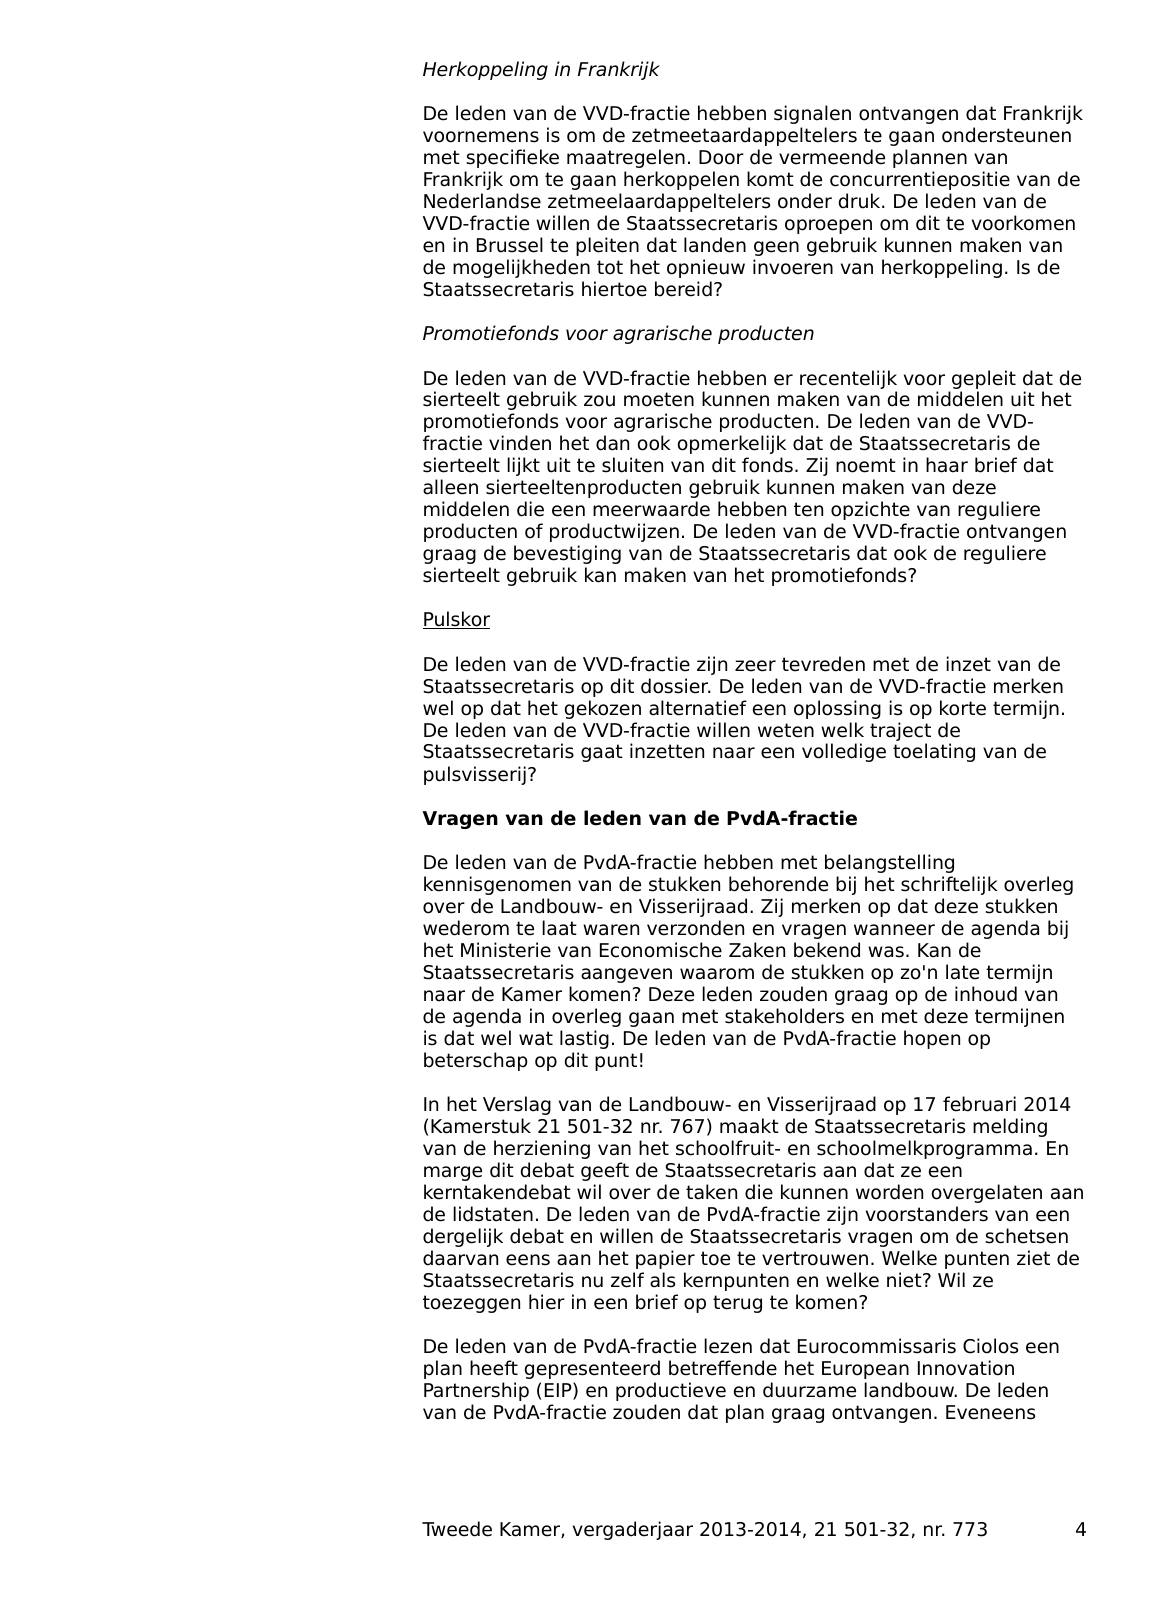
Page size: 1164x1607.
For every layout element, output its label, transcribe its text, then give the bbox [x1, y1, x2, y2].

text De leden van de VVD-fractie hebben signalen ontvangen dat Frankrijk voornemens is om de zetmeetaardappeltelers te gaan ondersteunen met specifieke maatregelen. Door de vermeende plannen van Frankrijk om te gaan herkoppelen komt de concurrentiepositie van de Nederlandse zetmeelaardappeltelers onder druk. De leden van de VVD-fractie willen de Staatssecretaris oproepen om dit te voorkomen en in Brussel te pleiten dat landen geen gebruik kunnen maken van de mogelijkheden tot het opnieuw invoeren van herkoppeling. Is de Staatssecretaris hiertoe bereid? [422, 103, 1087, 301]
text De leden van de PvdA-fractie lezen dat Eurocommissaris Ciolos een plan heeft gepresenteerd betreffende het European Innovation Partnership (EIP) en productieve en duurzame landbouw. De leden van de PvdA-fractie zouden dat plan graag ontvangen. Eveneens [422, 1336, 1087, 1424]
text De leden van de VVD-fractie zijn zeer tevreden met de inzet van de Staatssecretaris op dit dossier. De leden van de VVD-fractie merken wel op dat het gekozen alternatief een oplossing is op korte termijn. De leden van de VVD-fractie willen weten welk traject de Staatssecretaris gaat inzetten naar een volledige toelating van de pulsvisserij? [422, 653, 1087, 785]
text De leden van de VVD-fractie hebben er recentelijk voor gepleit dat de sierteelt gebruik zou moeten kunnen maken van de middelen uit het promotiefonds voor agrarische producten. De leden van de VVD-fractie vinden het dan ook opmerkelijk dat de Staatssecretaris de sierteelt lijkt uit te sluiten van dit fonds. Zij noemt in haar brief dat alleen sierteeltenproducten gebruik kunnen maken van deze middelen die een meerwaarde hebben ten opzichte van reguliere producten of productwijzen. De leden van de VVD-fractie ontvangen graag de bevestiging van de Staatssecretaris dat ook de reguliere sierteelt gebruik kan maken van het promotiefonds? [422, 367, 1087, 587]
subtitle Pulskor [422, 609, 1087, 631]
text De leden van de PvdA-fractie hebben met belangstelling kennisgenomen van de stukken behorende bij het schriftelijk overleg over de Landbouw- en Visserijraad. Zij merken op dat deze stukken wederom te laat waren verzonden en vragen wanneer de agenda bij het Ministerie van Economische Zaken bekend was. Kan de Staatssecretaris aangeven waarom de stukken op zo'n late termijn naar de Kamer komen? Deze leden zouden graag op de inhoud van de agenda in overleg gaan met stakeholders en met deze termijnen is dat wel wat lastig. De leden van de PvdA-fractie hopen op beterschap op dit punt! [422, 852, 1087, 1072]
subtitle Promotiefonds voor agrarische producten [422, 323, 1087, 345]
subtitle Herkoppeling in Frankrijk [422, 59, 1087, 81]
text In het Verslag van de Landbouw- en Visserijraad op 17 februari 2014 (Kamerstuk 21 501-32 nr. 767) maakt de Staatssecretaris melding van de herziening van het schoolfruit- en schoolmelkprogramma. En marge dit debat geeft de Staatssecretaris aan dat ze een kerntakendebat wil over de taken die kunnen worden overgelaten aan de lidstaten. De leden van de PvdA-fractie zijn voorstanders van een dergelijk debat en willen de Staatssecretaris vragen om de schetsen daarvan eens aan het papier toe te vertrouwen. Welke punten ziet de Staatssecretaris nu zelf als kernpunten en welke niet? Wil ze toezeggen hier in een brief op terug te komen? [422, 1094, 1087, 1313]
subtitle Vragen van de leden van de PvdA-fractie [422, 808, 1087, 829]
